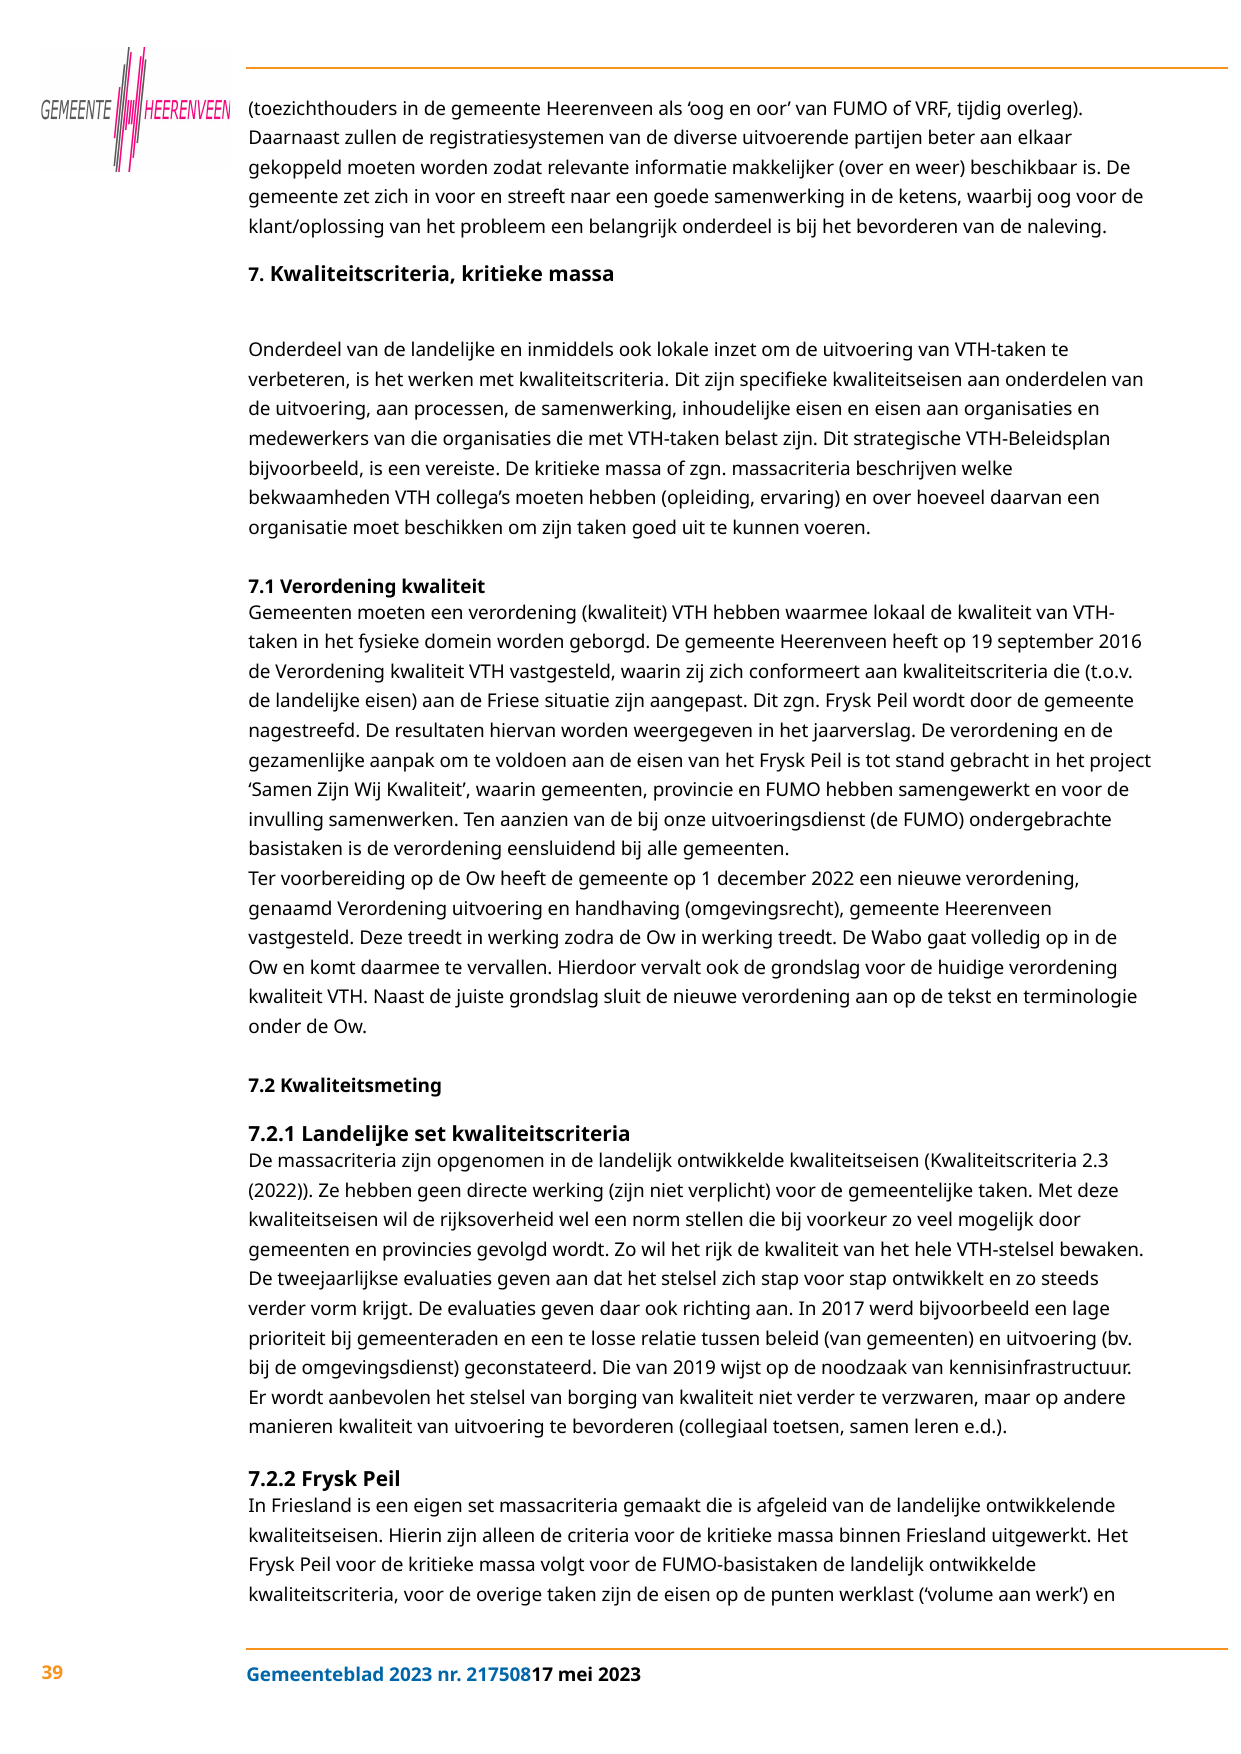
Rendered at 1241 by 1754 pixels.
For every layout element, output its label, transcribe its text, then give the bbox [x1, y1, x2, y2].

text In Friesland is een eigen set massacriteria gemaakt die is afgeleid van de landelijke ontwikkelende kwaliteitseisen. Hierin zijn alleen de criteria voor de kritieke massa binnen Friesland uitgewerkt. Het Frysk Peil voor de kritieke massa volgt voor de FUMO-basistaken de landelijk ontwikkelde kwaliteitscriteria, voor de overige taken zijn de eisen op de punten werklast (‘volume aan werk’) en [248, 1492, 1152, 1607]
picture [41, 47, 231, 172]
text 7. Kwaliteitscriteria, kritieke massa [248, 259, 1152, 287]
text 7.2.1 Landelijke set kwaliteitscriteria [248, 1119, 1152, 1147]
text (toezichthouders in de gemeente Heerenveen als ‘oog en oor’ van FUMO of VRF, tijdig overleg). Daarnaast zullen de registratiesystemen van de diverse uitvoerende partijen beter aan elkaar gekoppeld moeten worden zodat relevante informatie makkelijker (over en weer) beschikbaar is. De gemeente zet zich in voor en streeft naar een goede samenwerking in de ketens, waarbij oog voor de klant/oplossing van het probleem een belangrijk onderdeel is bij het bevorderen van de naleving. [248, 95, 1152, 239]
text Ter voorbereiding op de Ow heeft de gemeente op 1 december 2022 een nieuwe verordening, genaamd Verordening uitvoering en handhaving (omgevingsrecht), gemeente Heerenveen vastgesteld. Deze treedt in werking zodra de Ow in werking treedt. De Wabo gaat volledig op in de Ow en komt daarmee te vervallen. Hierdoor vervalt ook de grondslag voor de huidige verordening kwaliteit VTH. Naast de juiste grondslag sluit de nieuwe verordening aan op de tekst en terminologie onder de Ow. [248, 865, 1152, 1039]
text 7.2 Kwaliteitsmeting [248, 1072, 1152, 1098]
text Onderdeel van de landelijke en inmiddels ook lokale inzet om de uitvoering van VTH-taken te verbeteren, is het werken met kwaliteitscriteria. Dit zijn specifieke kwaliteitseisen aan onderdelen van de uitvoering, aan processen, de samenwerking, inhoudelijke eisen en eisen aan organisaties en medewerkers van die organisaties die met VTH-taken belast zijn. Dit strategische VTH-Beleidsplan bijvoorbeeld, is een vereiste. De kritieke massa of zgn. massacriteria beschrijven welke bekwaamheden VTH collega’s moeten hebben (opleiding, ervaring) en over hoeveel daarvan een organisatie moet beschikken om zijn taken goed uit te kunnen voeren. [248, 336, 1152, 540]
text 7.1 Verordening kwaliteit [248, 573, 1152, 599]
text Gemeenten moeten een verordening (kwaliteit) VTH hebben waarmee lokaal de kwaliteit van VTH-taken in het fysieke domein worden geborgd. De gemeente Heerenveen heeft op 19 september 2016 de Verordening kwaliteit VTH vastgesteld, waarin zij zich conformeert aan kwaliteitscriteria die (t.o.v. de landelijke eisen) aan de Friese situatie zijn aangepast. Dit zgn. Frysk Peil wordt door de gemeente nagestreefd. De resultaten hiervan worden weergegeven in het jaarverslag. De verordening en de gezamenlijke aanpak om te voldoen aan de eisen van het Frysk Peil is tot stand gebracht in het project ‘Samen Zijn Wij Kwaliteit’, waarin gemeenten, provincie en FUMO hebben samengewerkt en voor de invulling samenwerken. Ten aanzien van de bij onze uitvoeringsdienst (de FUMO) ondergebrachte basistaken is de verordening eensluidend bij alle gemeenten. [248, 599, 1152, 861]
text 7.2.2 Frysk Peil [248, 1464, 1152, 1492]
text De massacriteria zijn opgenomen in de landelijk ontwikkelde kwaliteitseisen (Kwaliteitscriteria 2.3 (2022)). Ze hebben geen directe werking (zijn niet verplicht) voor de gemeentelijke taken. Met deze kwaliteitseisen wil de rijksoverheid wel een norm stellen die bij voorkeur zo veel mogelijk door gemeenten en provincies gevolgd wordt. Zo wil het rijk de kwaliteit van het hele VTH-stelsel bewaken. De tweejaarlijkse evaluaties geven aan dat het stelsel zich stap voor stap ontwikkelt en zo steeds verder vorm krijgt. De evaluaties geven daar ook richting aan. In 2017 werd bijvoorbeeld een lage prioriteit bij gemeenteraden en een te losse relatie tussen beleid (van gemeenten) en uitvoering (bv. bij de omgevingsdienst) geconstateerd. Die van 2019 wijst op de noodzaak van kennisinfrastructuur. Er wordt aanbevolen het stelsel van borging van kwaliteit niet verder te verzwaren, maar op andere manieren kwaliteit van uitvoering te bevorderen (collegiaal toetsen, samen leren e.d.). [248, 1147, 1152, 1439]
